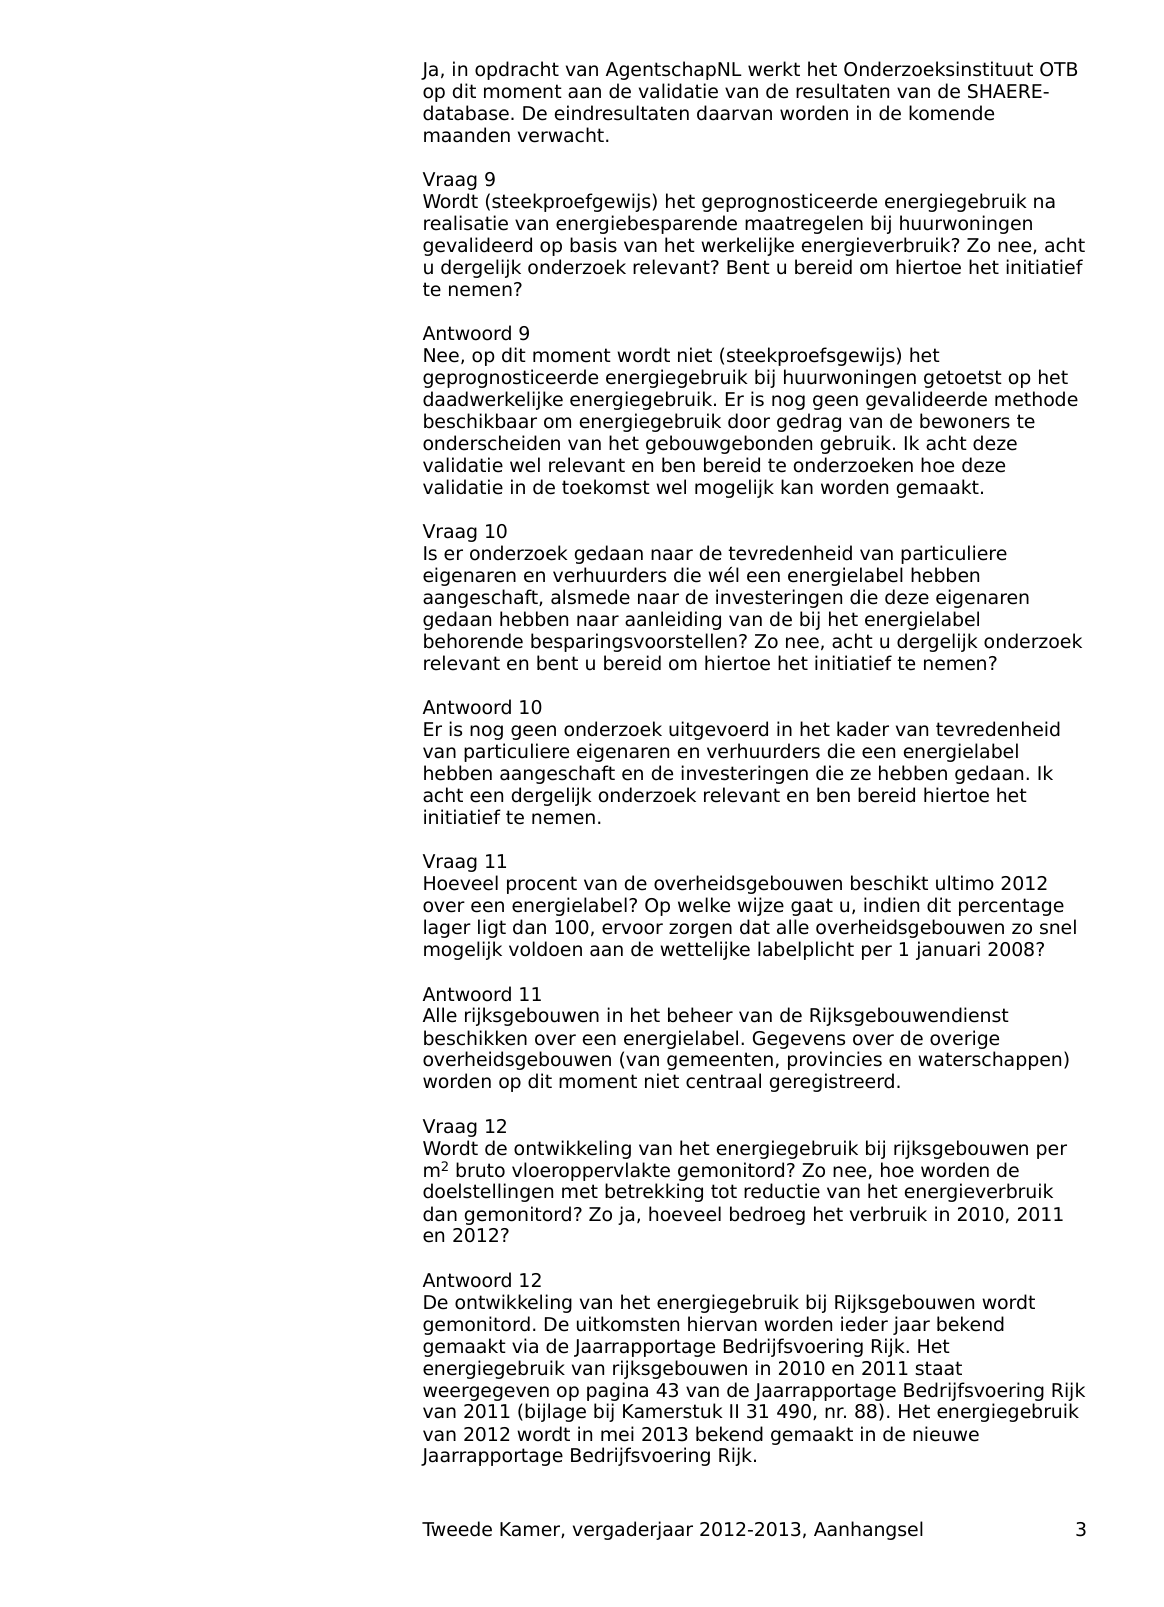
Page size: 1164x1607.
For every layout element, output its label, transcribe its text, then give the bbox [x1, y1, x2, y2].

text Antwoord 11 [422, 983, 1087, 1005]
text Antwoord 12 [422, 1269, 1087, 1292]
text Ja, in opdracht van AgentschapNL werkt het Onderzoeksinstituut OTB op dit moment aan de validatie van de resultaten van de SHAERE-database. De eindresultaten daarvan worden in de komende maanden verwacht. [422, 59, 1087, 147]
text Wordt (steekproefgewijs) het geprognosticeerde energiegebruik na realisatie van energiebesparende maatregelen bij huurwoningen gevalideerd op basis van het werkelijke energieverbruik? Zo nee, acht u dergelijk onderzoek relevant? Bent u bereid om hiertoe het initiatief te nemen? [422, 191, 1087, 301]
text Vraag 12 [422, 1116, 1087, 1137]
text Vraag 9 [422, 169, 1087, 191]
text Antwoord 9 [422, 323, 1087, 345]
text Antwoord 10 [422, 697, 1087, 719]
text Wordt de ontwikkeling van het energiegebruik bij rijksgebouwen per m2 bruto vloeroppervlakte gemonitord? Zo nee, hoe worden de doelstellingen met betrekking tot reductie van het energieverbruik dan gemonitord? Zo ja, hoeveel bedroeg het verbruik in 2010, 2011 en 2012? [422, 1137, 1087, 1247]
text Vraag 11 [422, 851, 1087, 873]
text Is er onderzoek gedaan naar de tevredenheid van particuliere eigenaren en verhuurders die wél een energielabel hebben aangeschaft, alsmede naar de investeringen die deze eigenaren gedaan hebben naar aanleiding van de bij het energielabel behorende besparingsvoorstellen? Zo nee, acht u dergelijk onderzoek relevant en bent u bereid om hiertoe het initiatief te nemen? [422, 543, 1087, 675]
text De ontwikkeling van het energiegebruik bij Rijksgebouwen wordt gemonitord. De uitkomsten hiervan worden ieder jaar bekend gemaakt via de Jaarrapportage Bedrijfsvoering Rijk. Het energiegebruik van rijksgebouwen in 2010 en 2011 staat weergegeven op pagina 43 van de Jaarrapportage Bedrijfsvoering Rijk van 2011 (bijlage bij Kamerstuk II 31 490, nr. 88). Het energiegebruik van 2012 wordt in mei 2013 bekend gemaakt in de nieuwe Jaarrapportage Bedrijfsvoering Rijk. [422, 1292, 1087, 1467]
text Nee, op dit moment wordt niet (steekproefsgewijs) het geprognosticeerde energiegebruik bij huurwoningen getoetst op het daadwerkelijke energiegebruik. Er is nog geen gevalideerde methode beschikbaar om energiegebruik door gedrag van de bewoners te onderscheiden van het gebouwgebonden gebruik. Ik acht deze validatie wel relevant en ben bereid te onderzoeken hoe deze validatie in de toekomst wel mogelijk kan worden gemaakt. [422, 345, 1087, 499]
text Alle rijksgebouwen in het beheer van de Rijksgebouwendienst beschikken over een energielabel. Gegevens over de overige overheidsgebouwen (van gemeenten, provincies en waterschappen) worden op dit moment niet centraal geregistreerd. [422, 1005, 1087, 1093]
text Er is nog geen onderzoek uitgevoerd in het kader van tevredenheid van particuliere eigenaren en verhuurders die een energielabel hebben aangeschaft en de investeringen die ze hebben gedaan. Ik acht een dergelijk onderzoek relevant en ben bereid hiertoe het initiatief te nemen. [422, 719, 1087, 829]
text Vraag 10 [422, 521, 1087, 543]
text Hoeveel procent van de overheidsgebouwen beschikt ultimo 2012 over een energielabel? Op welke wijze gaat u, indien dit percentage lager ligt dan 100, ervoor zorgen dat alle overheidsgebouwen zo snel mogelijk voldoen aan de wettelijke labelplicht per 1 januari 2008? [422, 873, 1087, 961]
